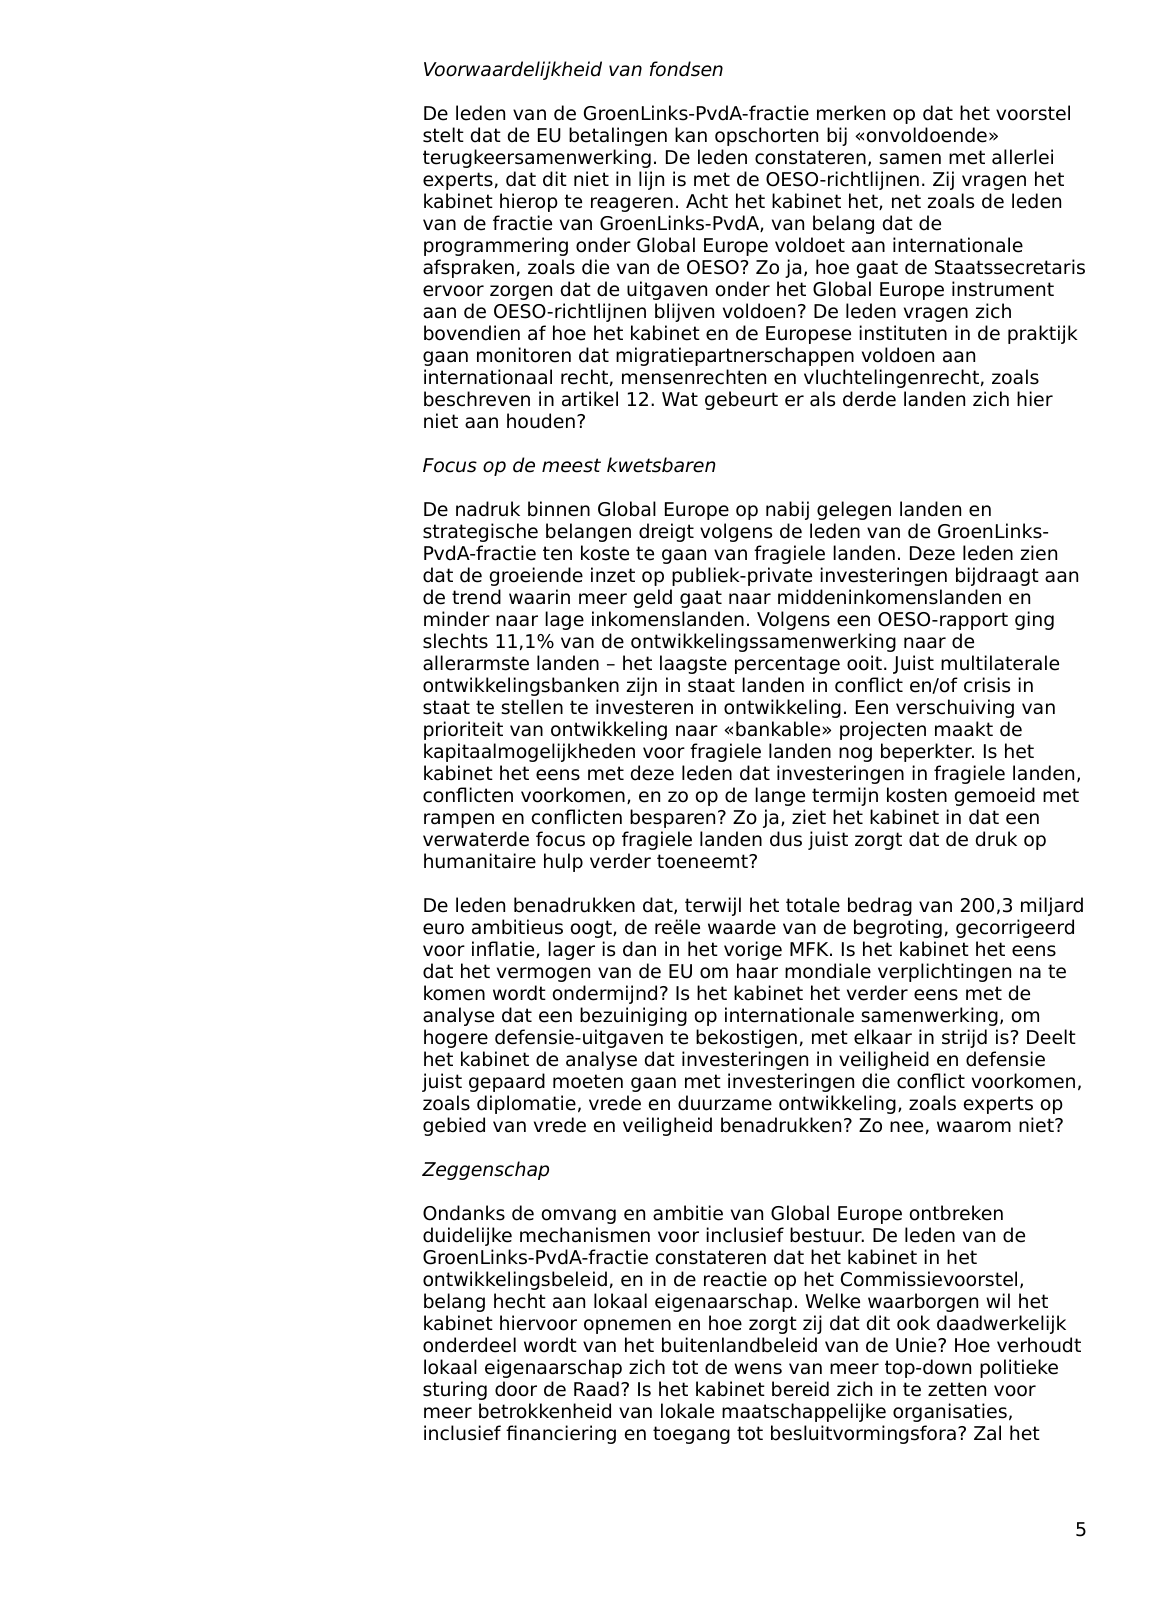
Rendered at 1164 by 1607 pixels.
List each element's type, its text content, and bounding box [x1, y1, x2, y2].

text De leden benadrukken dat, terwijl het totale bedrag van 200,3 miljard euro ambitieus oogt, de reële waarde van de begroting, gecorrigeerd voor inflatie, lager is dan in het vorige MFK. Is het kabinet het eens dat het vermogen van de EU om haar mondiale verplichtingen na te komen wordt ondermijnd? Is het kabinet het verder eens met de analyse dat een bezuiniging op internationale samenwerking, om hogere defensie-uitgaven te bekostigen, met elkaar in strijd is? Deelt het kabinet de analyse dat investeringen in veiligheid en defensie juist gepaard moeten gaan met investeringen die conflict voorkomen, zoals diplomatie, vrede en duurzame ontwikkeling, zoals experts op gebied van vrede en veiligheid benadrukken? Zo nee, waarom niet? [422, 895, 1087, 1137]
subtitle Focus op de meest kwetsbaren [422, 455, 1087, 477]
text Ondanks de omvang en ambitie van Global Europe ontbreken duidelijke mechanismen voor inclusief bestuur. De leden van de GroenLinks-PvdA-fractie constateren dat het kabinet in het ontwikkelingsbeleid, en in de reactie op het Commissievoorstel, belang hecht aan lokaal eigenaarschap. Welke waarborgen wil het kabinet hiervoor opnemen en hoe zorgt zij dat dit ook daadwerkelijk onderdeel wordt van het buitenlandbeleid van de Unie? Hoe verhoudt lokaal eigenaarschap zich tot de wens van meer top-down politieke sturing door de Raad? Is het kabinet bereid zich in te zetten voor meer betrokkenheid van lokale maatschappelijke organisaties, inclusief financiering en toegang tot besluitvormingsfora? Zal het [422, 1203, 1087, 1445]
subtitle Zeggenschap [422, 1159, 1087, 1181]
subtitle Voorwaardelijkheid van fondsen [422, 59, 1087, 81]
text De leden van de GroenLinks-PvdA-fractie merken op dat het voorstel stelt dat de EU betalingen kan opschorten bij «onvoldoende» terugkeersamenwerking. De leden constateren, samen met allerlei experts, dat dit niet in lijn is met de OESO-richtlijnen. Zij vragen het kabinet hierop te reageren. Acht het kabinet het, net zoals de leden van de fractie van GroenLinks-PvdA, van belang dat de programmering onder Global Europe voldoet aan internationale afspraken, zoals die van de OESO? Zo ja, hoe gaat de Staatssecretaris ervoor zorgen dat de uitgaven onder het Global Europe instrument aan de OESO-richtlijnen blijven voldoen? De leden vragen zich bovendien af hoe het kabinet en de Europese instituten in de praktijk gaan monitoren dat migratiepartnerschappen voldoen aan internationaal recht, mensenrechten en vluchtelingenrecht, zoals beschreven in artikel 12. Wat gebeurt er als derde landen zich hier niet aan houden? [422, 103, 1087, 433]
text De nadruk binnen Global Europe op nabij gelegen landen en strategische belangen dreigt volgens de leden van de GroenLinks-PvdA-fractie ten koste te gaan van fragiele landen. Deze leden zien dat de groeiende inzet op publiek-private investeringen bijdraagt aan de trend waarin meer geld gaat naar middeninkomenslanden en minder naar lage inkomenslanden. Volgens een OESO-rapport ging slechts 11,1% van de ontwikkelingssamenwerking naar de allerarmste landen – het laagste percentage ooit. Juist multilaterale ontwikkelingsbanken zijn in staat landen in conflict en/of crisis in staat te stellen te investeren in ontwikkeling. Een verschuiving van prioriteit van ontwikkeling naar «bankable» projecten maakt de kapitaalmogelijkheden voor fragiele landen nog beperkter. Is het kabinet het eens met deze leden dat investeringen in fragiele landen, conflicten voorkomen, en zo op de lange termijn kosten gemoeid met rampen en conflicten besparen? Zo ja, ziet het kabinet in dat een verwaterde focus op fragiele landen dus juist zorgt dat de druk op humanitaire hulp verder toeneemt? [422, 499, 1087, 873]
